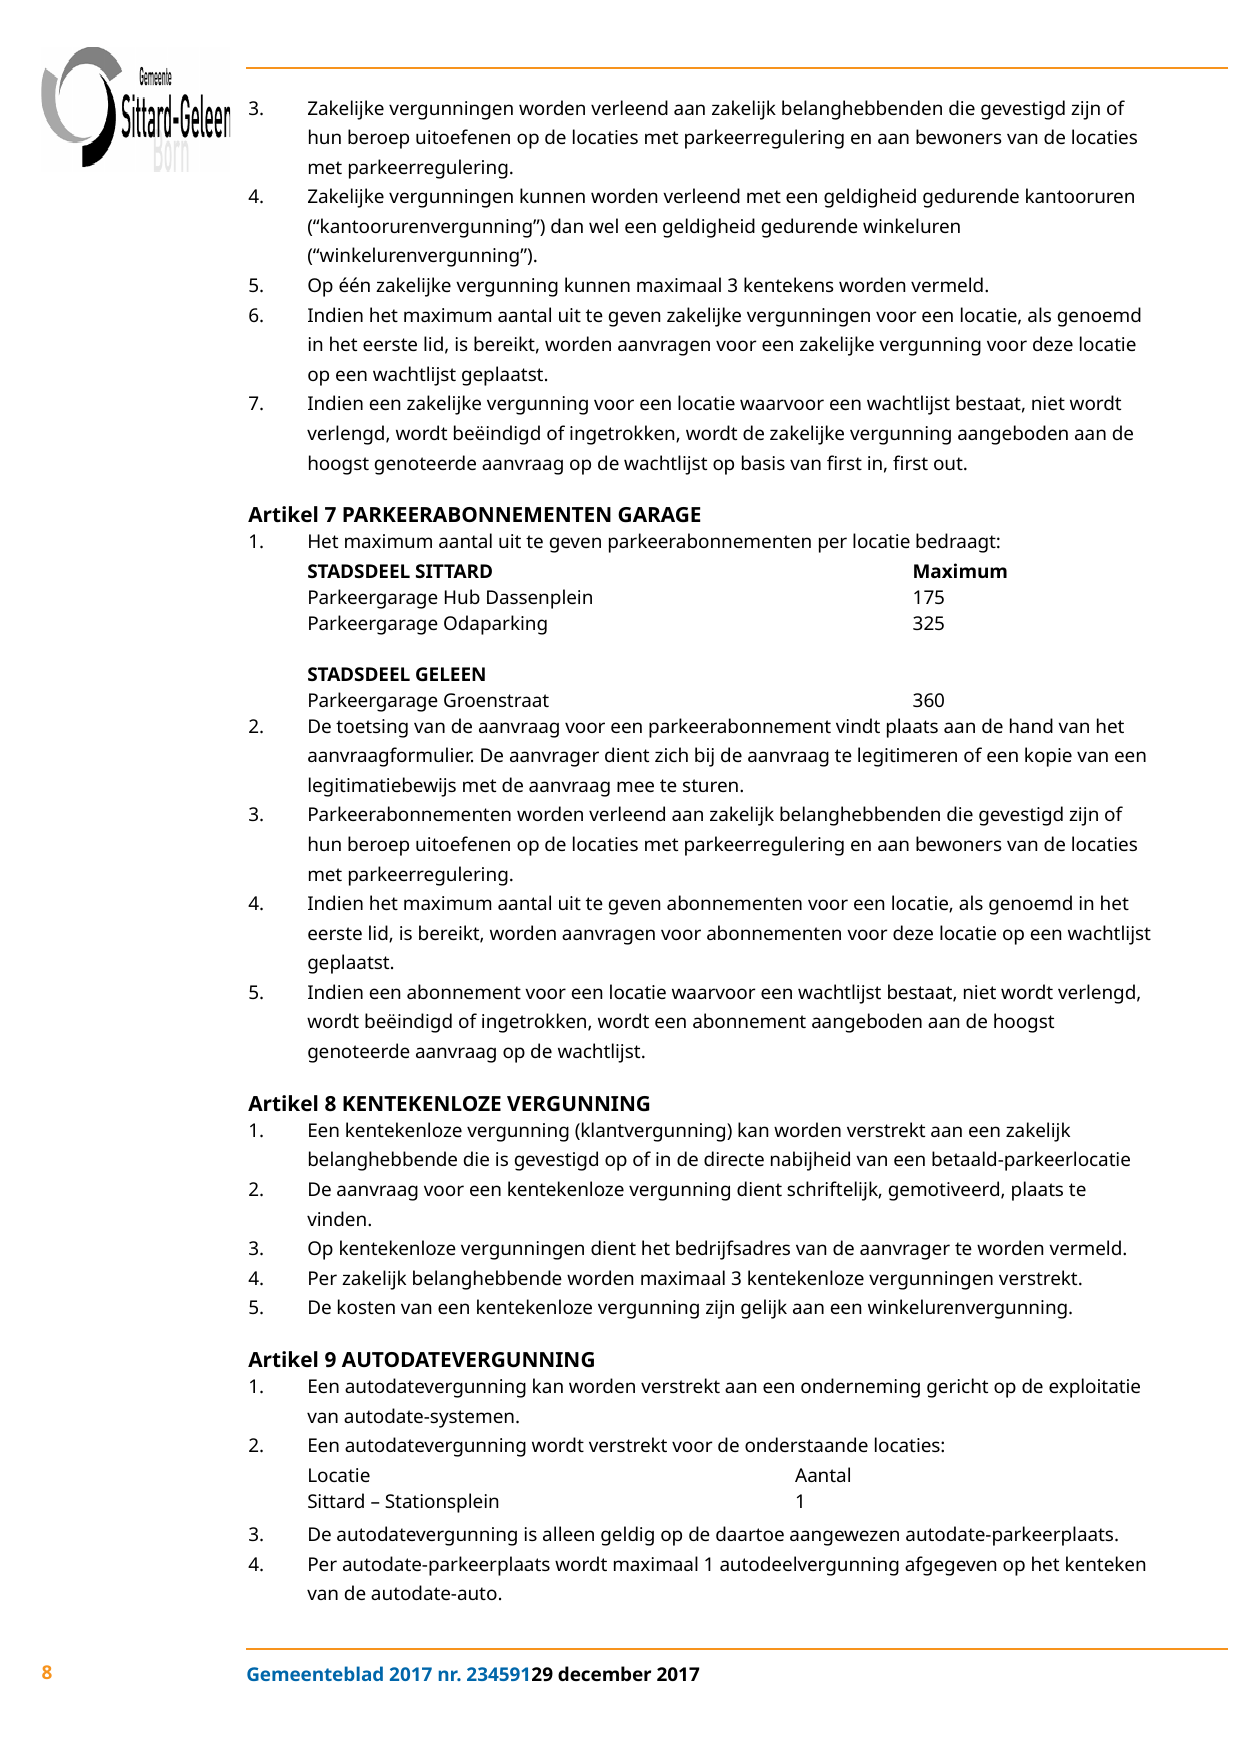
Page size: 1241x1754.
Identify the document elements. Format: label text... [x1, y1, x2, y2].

list De autodatevergunning is alleen geldig op de daartoe aangewezen autodate-parkeerplaats. [248, 1521, 1152, 1547]
table_cell Parkeergarage Odaparking [307, 610, 912, 636]
table_cell [307, 636, 1211, 661]
list Indien een abonnement voor een locatie waarvoor een wachtlijst bestaat, niet wordt verlengd, wordt beëindigd of ingetrokken, wordt een abonnement aangeboden aan de hoogst genoteerde aanvraag op de wachtlijst. [248, 979, 1152, 1064]
list Het maximum aantal uit te geven parkeerabonnementen per locatie bedraagt: [248, 529, 1152, 554]
list Op kentekenloze vergunningen dient het bedrijfsadres van de aanvrager te worden vermeld. [248, 1235, 1152, 1261]
list Een autodatevergunning kan worden verstrekt aan een onderneming gericht op de exploitatie van autodate-systemen. [248, 1373, 1152, 1429]
list De kosten van een kentekenloze vergunning zijn gelijk aan een winkelurenvergunning. [248, 1294, 1152, 1320]
table_cell 175 [913, 584, 1211, 610]
list Parkeerabonnementen worden verleend aan zakelijk belanghebbenden die gevestigd zijn of hun beroep uitoefenen op de locaties met parkeerregulering en aan bewoners van de locaties met parkeerregulering. [248, 802, 1152, 886]
table_header Aantal [795, 1462, 1211, 1488]
text Artikel 9 AUTODATEVERGUNNING [248, 1345, 1152, 1373]
table_cell [913, 661, 1211, 687]
text Artikel 7 PARKEERABONNEMENTEN GARAGE [248, 500, 1152, 529]
text Artikel 8 KENTEKENLOZE VERGUNNING [248, 1089, 1152, 1117]
table_cell STADSDEEL GELEEN [307, 661, 912, 687]
picture [41, 47, 231, 172]
list Indien het maximum aantal uit te geven abonnementen voor een locatie, als genoemd in het eerste lid, is bereikt, worden aanvragen voor abonnementen voor deze locatie op een wachtlijst geplaatst. [248, 890, 1152, 975]
list Een kentekenloze vergunning (klantvergunning) kan worden verstrekt aan een zakelijk belanghebbende die is gevestigd op of in de directe nabijheid van een betaald-parkeerlocatie [248, 1117, 1152, 1172]
table_cell Parkeergarage Hub Dassenplein [307, 584, 912, 610]
list De aanvraag voor een kentekenloze vergunning dient schriftelijk, gemotiveerd, plaats te vinden. [248, 1176, 1152, 1232]
list Zakelijke vergunningen worden verleend aan zakelijk belanghebbenden die gevestigd zijn of hun beroep uitoefenen op de locaties met parkeerregulering en aan bewoners van de locaties met parkeerregulering. [248, 95, 1152, 180]
table_header STADSDEEL SITTARD [307, 558, 912, 584]
table_cell 360 [913, 687, 1211, 713]
table_cell 1 [795, 1488, 1211, 1514]
list Per autodate-parkeerplaats wordt maximaal 1 autodeelvergunning afgegeven op het kenteken van de autodate-auto. [248, 1551, 1152, 1606]
table_cell Parkeergarage Groenstraat [307, 687, 912, 713]
table_header Locatie [307, 1462, 795, 1488]
list Indien het maximum aantal uit te geven zakelijke vergunningen voor een locatie, als genoemd in het eerste lid, is bereikt, worden aanvragen voor een zakelijke vergunning voor deze locatie op een wachtlijst geplaatst. [248, 302, 1152, 387]
list Zakelijke vergunningen kunnen worden verleend met een geldigheid gedurende kantooruren (“kantoorurenvergunning”) dan wel een geldigheid gedurende winkeluren (“winkelurenvergunning”). [248, 183, 1152, 268]
table_cell Sittard – Stationsplein [307, 1488, 795, 1514]
list Op één zakelijke vergunning kunnen maximaal 3 kentekens worden vermeld. [248, 272, 1152, 298]
table_cell 325 [913, 610, 1211, 636]
list Per zakelijk belanghebbende worden maximaal 3 kentekenloze vergunningen verstrekt. [248, 1265, 1152, 1291]
list Een autodatevergunning wordt verstrekt voor de onderstaande locaties: [248, 1433, 1152, 1458]
list De toetsing van de aanvraag voor een parkeerabonnement vindt plaats aan de hand van het aanvraagformulier. De aanvrager dient zich bij de aanvraag te legitimeren of een kopie van een legitimatiebewijs met de aanvraag mee te sturen. [248, 713, 1152, 798]
list Indien een zakelijke vergunning voor een locatie waarvoor een wachtlijst bestaat, niet wordt verlengd, wordt beëindigd of ingetrokken, wordt de zakelijke vergunning aangeboden aan de hoogst genoteerde aanvraag op de wachtlijst op basis van first in, first out. [248, 391, 1152, 476]
table_header Maximum [913, 558, 1211, 584]
